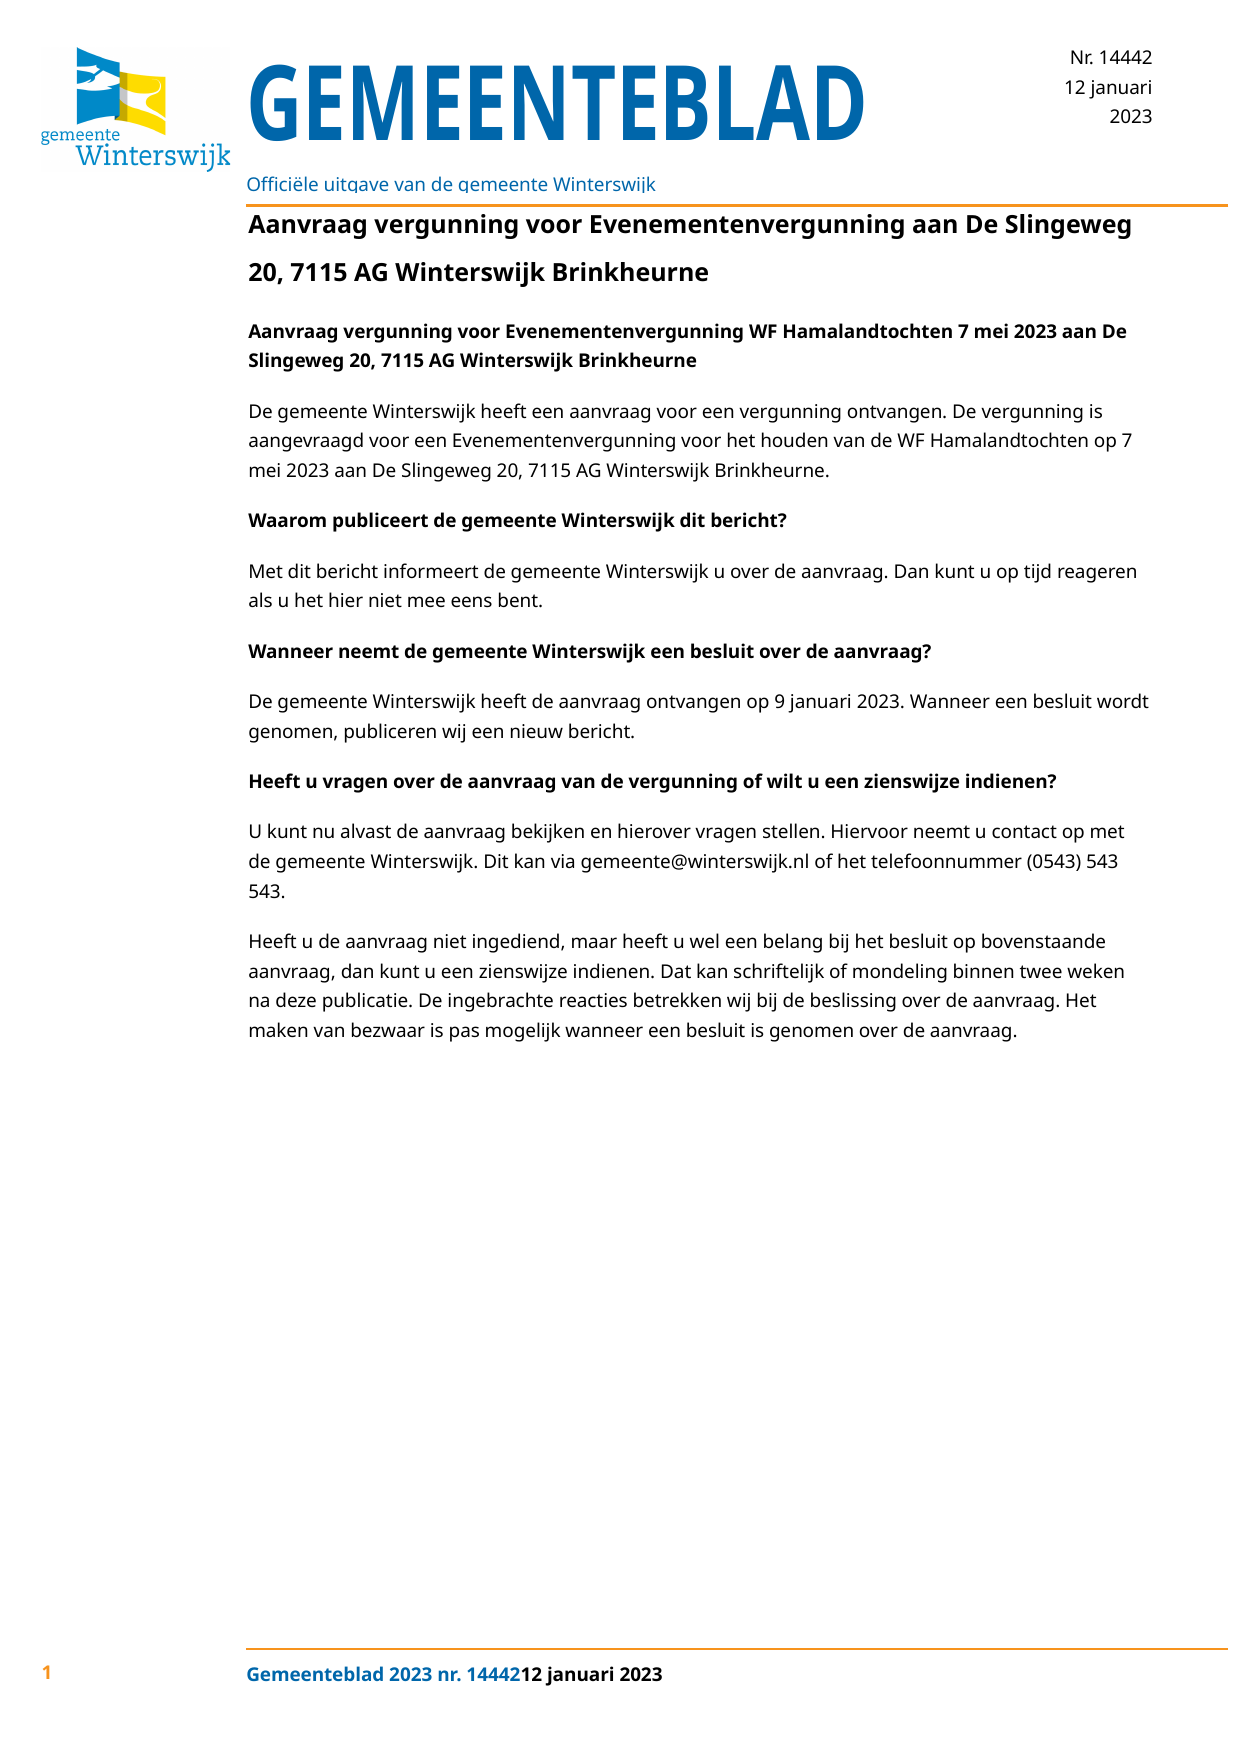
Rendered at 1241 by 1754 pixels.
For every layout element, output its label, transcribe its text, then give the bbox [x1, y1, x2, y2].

text Waarom publiceert de gemeente Winterswijk dit bericht? [248, 507, 1152, 533]
text Met dit bericht informeert de gemeente Winterswijk u over de aanvraag. Dan kunt u op tijd reageren als u het hier niet mee eens bent. [248, 558, 1152, 613]
text De gemeente Winterswijk heeft de aanvraag ontvangen op 9 januari 2023. Wanneer een besluit wordt genomen, publiceren wij een nieuw bericht. [248, 688, 1152, 744]
text Heeft u vragen over de aanvraag van de vergunning of wilt u een zienswijze indienen? [248, 768, 1152, 794]
text Aanvraag vergunning voor Evenementenvergunning aan De Slingeweg 20, 7115 AG Winterswijk Brinkheurne [248, 207, 1152, 288]
picture [41, 47, 231, 172]
text U kunt nu alvast de aanvraag bekijken en hierover vragen stellen. Hiervoor neemt u contact op met de gemeente Winterswijk. Dit kan via gemeente@winterswijk.nl of het telefoonnummer (0543) 543 543. [248, 819, 1152, 904]
text Wanneer neemt de gemeente Winterswijk een besluit over de aanvraag? [248, 638, 1152, 664]
text Aanvraag vergunning voor Evenementenvergunning WF Hamalandtochten 7 mei 2023 aan De Slingeweg 20, 7115 AG Winterswijk Brinkheurne [248, 318, 1152, 373]
text Heeft u de aanvraag niet ingediend, maar heeft u wel een belang bij het besluit op bovenstaande aanvraag, dan kunt u een zienswijze indienen. Dat kan schriftelijk of mondeling binnen twee weken na deze publicatie. De ingebrachte reacties betrekken wij bij de beslissing over de aanvraag. Het maken van bezwaar is pas mogelijk wanneer een besluit is genomen over de aanvraag. [248, 928, 1152, 1043]
text De gemeente Winterswijk heeft een aanvraag voor een vergunning ontvangen. De vergunning is aangevraagd voor een Evenementenvergunning voor het houden van de WF Hamalandtochten op 7 mei 2023 aan De Slingeweg 20, 7115 AG Winterswijk Brinkheurne. [248, 398, 1152, 483]
picture [225, 153, 231, 162]
